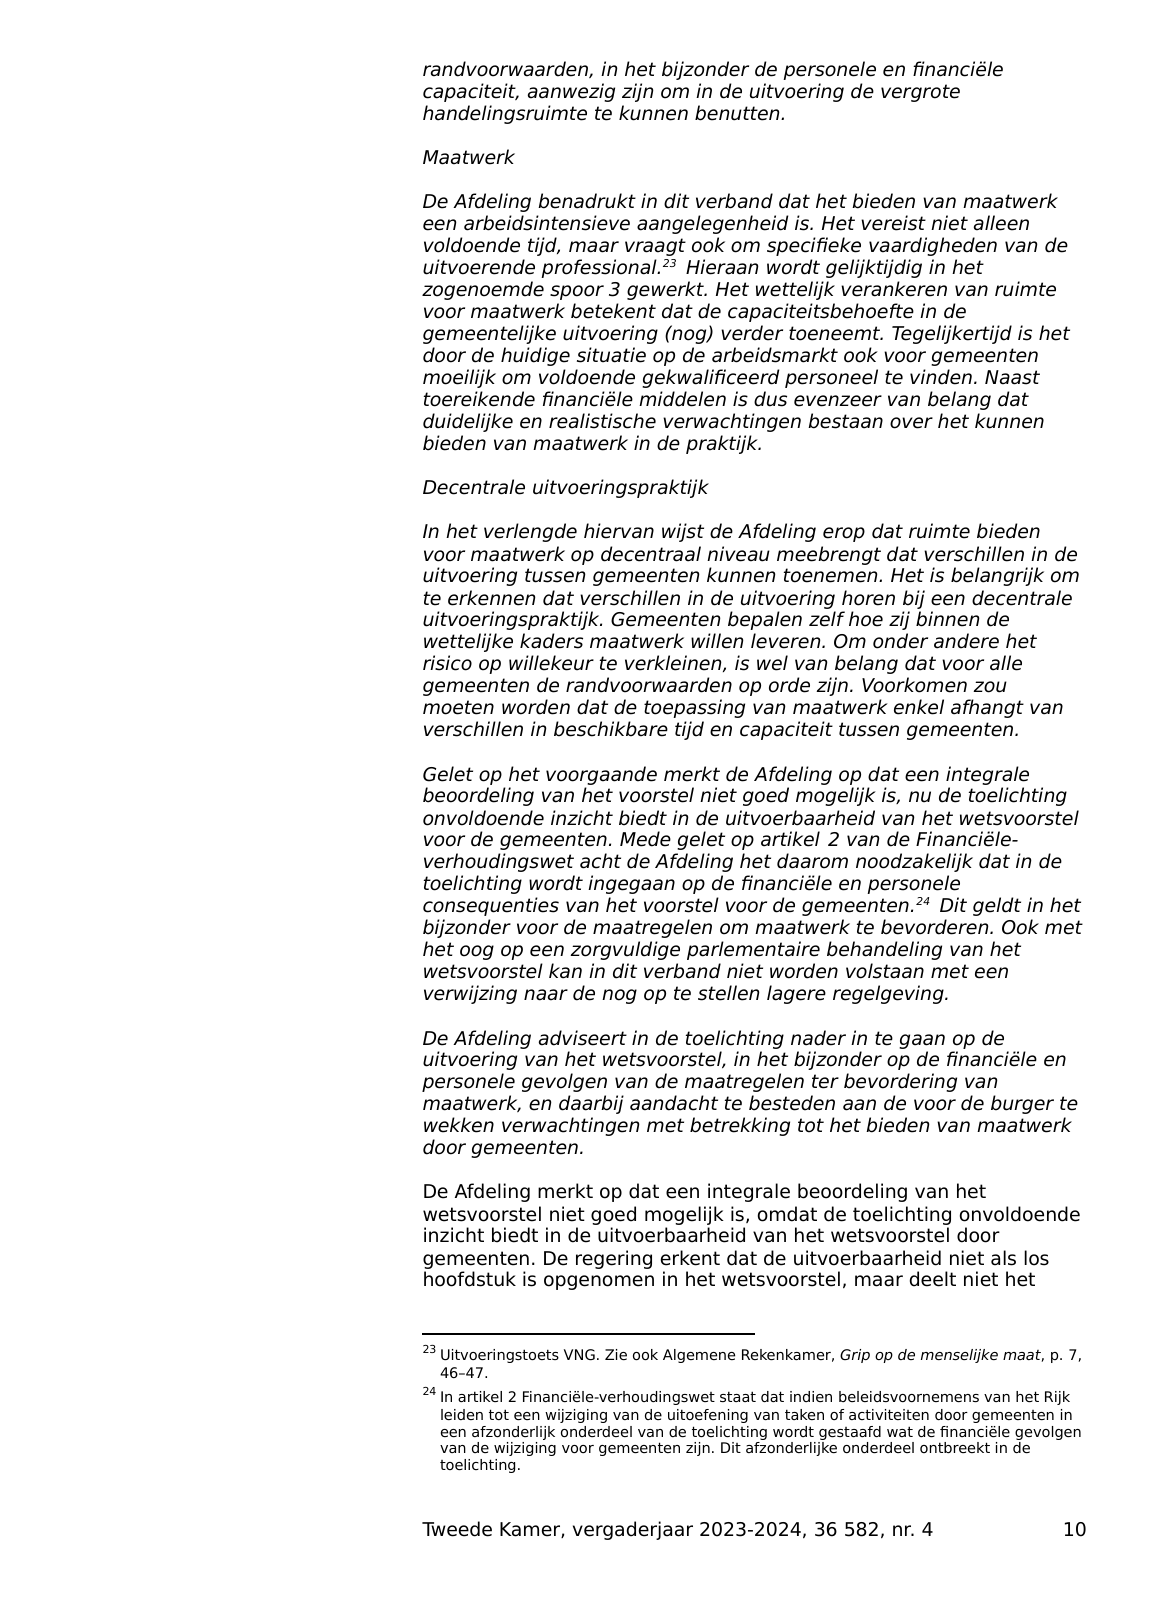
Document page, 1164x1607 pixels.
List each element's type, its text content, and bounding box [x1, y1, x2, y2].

text Gelet op het voorgaande merkt de Afdeling op dat een integrale beoordeling van het voorstel niet goed mogelijk is, nu de toelichting onvoldoende inzicht biedt in de uitvoerbaarheid van het wetsvoorstel voor de gemeenten. Mede gelet op artikel 2 van de Financiële-verhoudingswet acht de Afdeling het daarom noodzakelijk dat in de toelichting wordt ingegaan op de financiële en personele consequenties van het voorstel voor de gemeenten. Dit geldt in het bijzonder voor de maatregelen om maatwerk te bevorderen. Ook met het oog op een zorgvuldige parlementaire behandeling van het wetsvoorstel kan in dit verband niet worden volstaan met een verwijzing naar de nog op te stellen lagere regelgeving. [422, 763, 1087, 1005]
text In het verlengde hiervan wijst de Afdeling erop dat ruimte bieden voor maatwerk op decentraal niveau meebrengt dat verschillen in de uitvoering tussen gemeenten kunnen toenemen. Het is belangrijk om te erkennen dat verschillen in de uitvoering horen bij een decentrale uitvoeringspraktijk. Gemeenten bepalen zelf hoe zij binnen de wettelijke kaders maatwerk willen leveren. Om onder andere het risico op willekeur te verkleinen, is wel van belang dat voor alle gemeenten de randvoorwaarden op orde zijn. Voorkomen zou moeten worden dat de toepassing van maatwerk enkel afhangt van verschillen in beschikbare tijd en capaciteit tussen gemeenten. [422, 521, 1087, 741]
text De Afdeling adviseert in de toelichting nader in te gaan op de uitvoering van het wetsvoorstel, in het bijzonder op de financiële en personele gevolgen van de maatregelen ter bevordering van maatwerk, en daarbij aandacht te besteden aan de voor de burger te wekken verwachtingen met betrekking tot het bieden van maatwerk door gemeenten. [422, 1027, 1087, 1159]
text randvoorwaarden, in het bijzonder de personele en financiële capaciteit, aanwezig zijn om in de uitvoering de vergrote handelingsruimte te kunnen benutten. [422, 59, 1087, 125]
text In artikel 2 Financiële-verhoudingswet staat dat indien beleidsvoornemens van het Rijk leiden tot een wijziging van de uitoefening van taken of activiteiten door gemeenten in een afzonderlijk onderdeel van de toelichting wordt gestaafd wat de financiële gevolgen van de wijziging voor gemeenten zijn. Dit afzonderlijke onderdeel ontbreekt in de toelichting. [422, 1385, 1087, 1474]
subtitle Decentrale uitvoeringspraktijk [422, 477, 1087, 499]
text De Afdeling merkt op dat een integrale beoordeling van het wetsvoorstel niet goed mogelijk is, omdat de toelichting onvoldoende inzicht biedt in de uitvoerbaarheid van het wetsvoorstel door gemeenten. De regering erkent dat de uitvoerbaarheid niet als los hoofdstuk is opgenomen in het wetsvoorstel, maar deelt niet het [422, 1181, 1087, 1291]
text Uitvoeringstoets VNG. Zie ook Algemene Rekenkamer, Grip op de menselijke maat, p. 7, 46–47. [422, 1343, 1087, 1382]
subtitle Maatwerk [422, 147, 1087, 169]
text De Afdeling benadrukt in dit verband dat het bieden van maatwerk een arbeidsintensieve aangelegenheid is. Het vereist niet alleen voldoende tijd, maar vraagt ook om specifieke vaardigheden van de uitvoerende professional. Hieraan wordt gelijktijdig in het zogenoemde spoor 3 gewerkt. Het wettelijk verankeren van ruimte voor maatwerk betekent dat de capaciteitsbehoefte in de gemeentelijke uitvoering (nog) verder toeneemt. Tegelijkertijd is het door de huidige situatie op de arbeidsmarkt ook voor gemeenten moeilijk om voldoende gekwalificeerd personeel te vinden. Naast toereikende financiële middelen is dus evenzeer van belang dat duidelijke en realistische verwachtingen bestaan over het kunnen bieden van maatwerk in de praktijk. [422, 191, 1087, 455]
